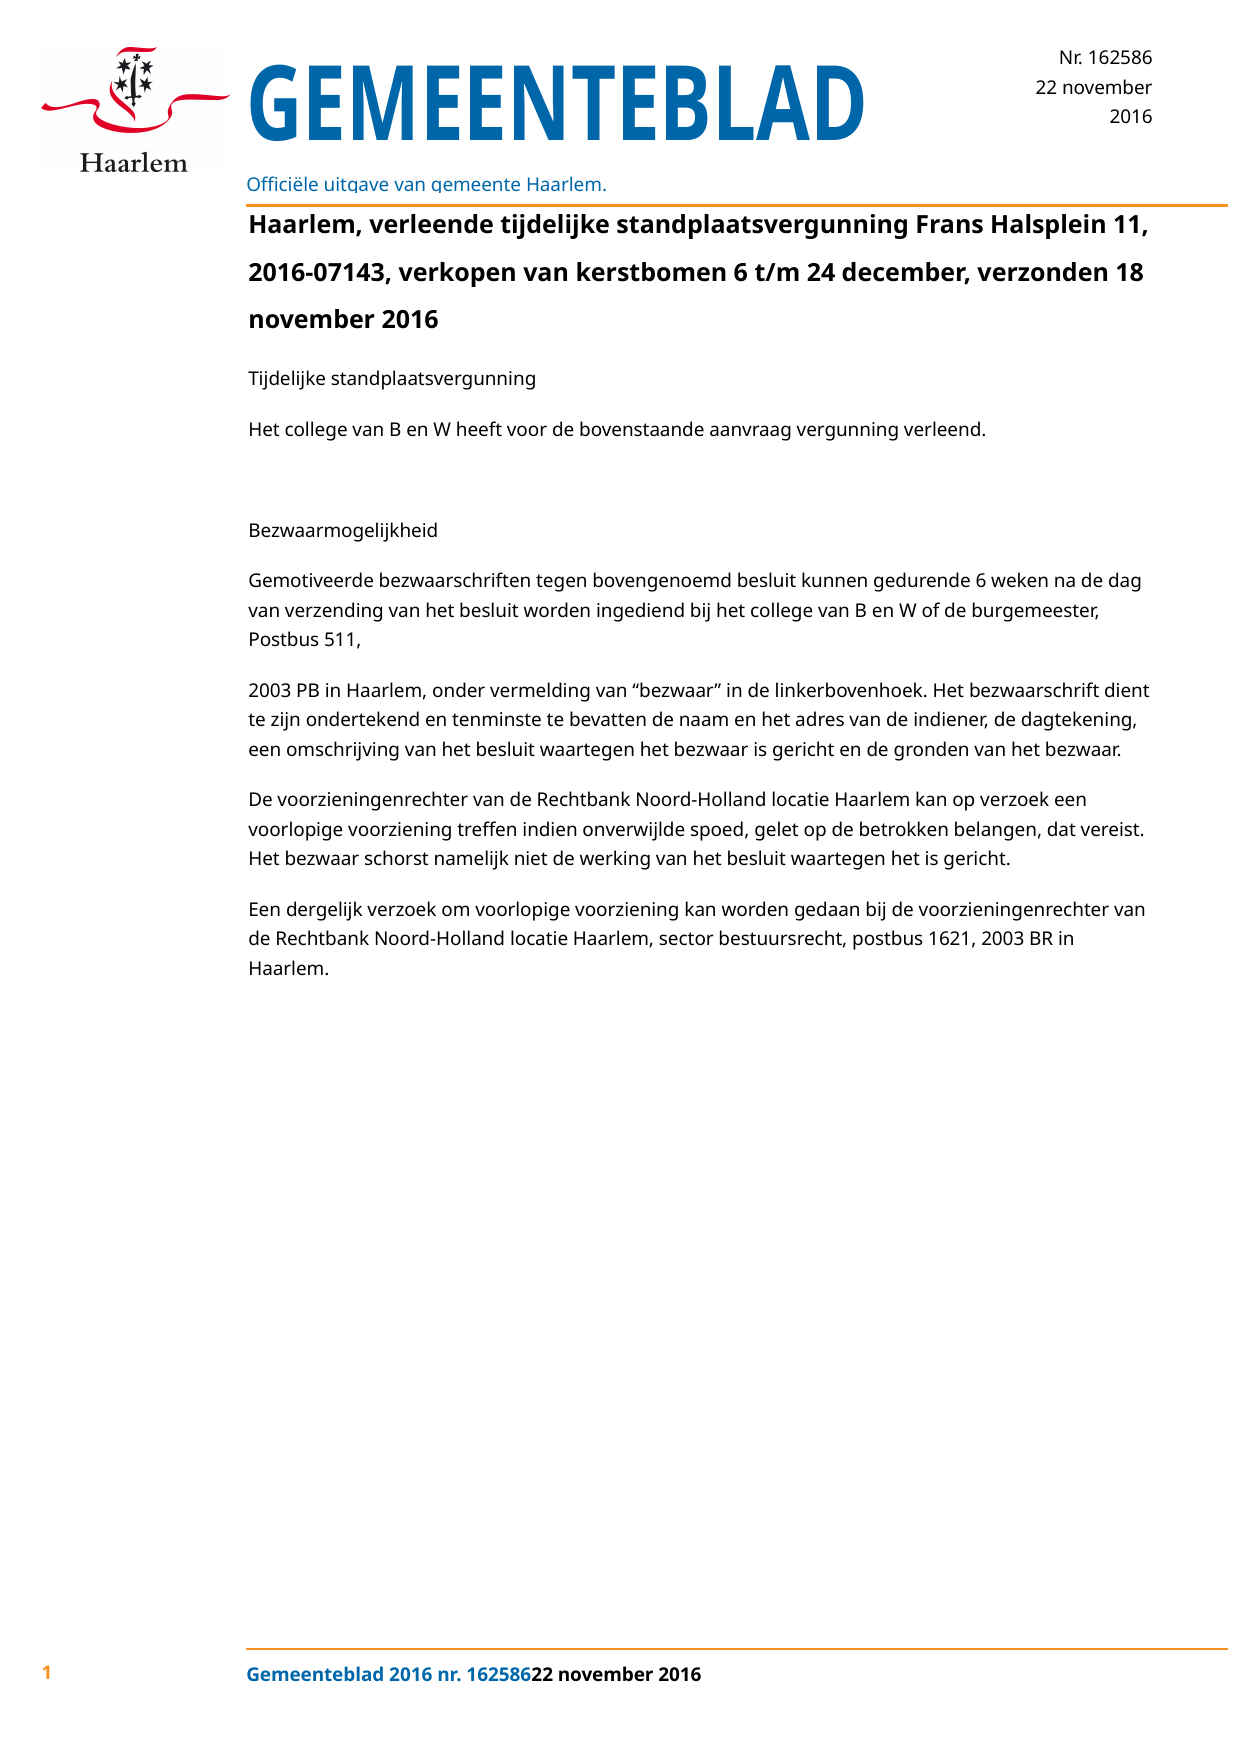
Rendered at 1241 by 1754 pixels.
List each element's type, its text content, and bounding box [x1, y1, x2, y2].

text Tijdelijke standplaatsvergunning [248, 366, 1152, 391]
text Haarlem, verleende tijdelijke standplaatsvergunning Frans Halsplein 11, 2016-07143, verkopen van kerstbomen 6 t/m 24 december, verzonden 18 november 2016 [248, 207, 1152, 336]
text 2003 PB in Haarlem, onder vermelding van “bezwaar” in de linkerbovenhoek. Het bezwaarschrift dient te zijn ondertekend en tenminste te bevatten de naam en het adres van de indiener, de dagtekening, een omschrijving van het besluit waartegen het bezwaar is gericht en de gronden van het bezwaar. [248, 677, 1152, 762]
text Gemotiveerde bezwaarschriften tegen bovengenoemd besluit kunnen gedurende 6 weken na de dag van verzending van het besluit worden ingediend bij het college van B en W of de burgemeester, Postbus 511, [248, 567, 1152, 652]
text De voorzieningenrechter van de Rechtbank Noord-Holland locatie Haarlem kan op verzoek een voorlopige voorziening treffen indien onverwijlde spoed, gelet op de betrokken belangen, dat vereist. Het bezwaar schorst namelijk niet de werking van het besluit waartegen het is gericht. [248, 786, 1152, 871]
text Bezwaarmogelijkheid [248, 517, 1152, 542]
picture [41, 47, 231, 172]
text Een dergelijk verzoek om voorlopige voorziening kan worden gedaan bij de voorzieningenrechter van de Rechtbank Noord-Holland locatie Haarlem, sector bestuursrecht, postbus 1621, 2003 BR in Haarlem. [248, 896, 1152, 981]
text Het college van B en W heeft voor de bovenstaande aanvraag vergunning verleend. [248, 416, 1152, 442]
